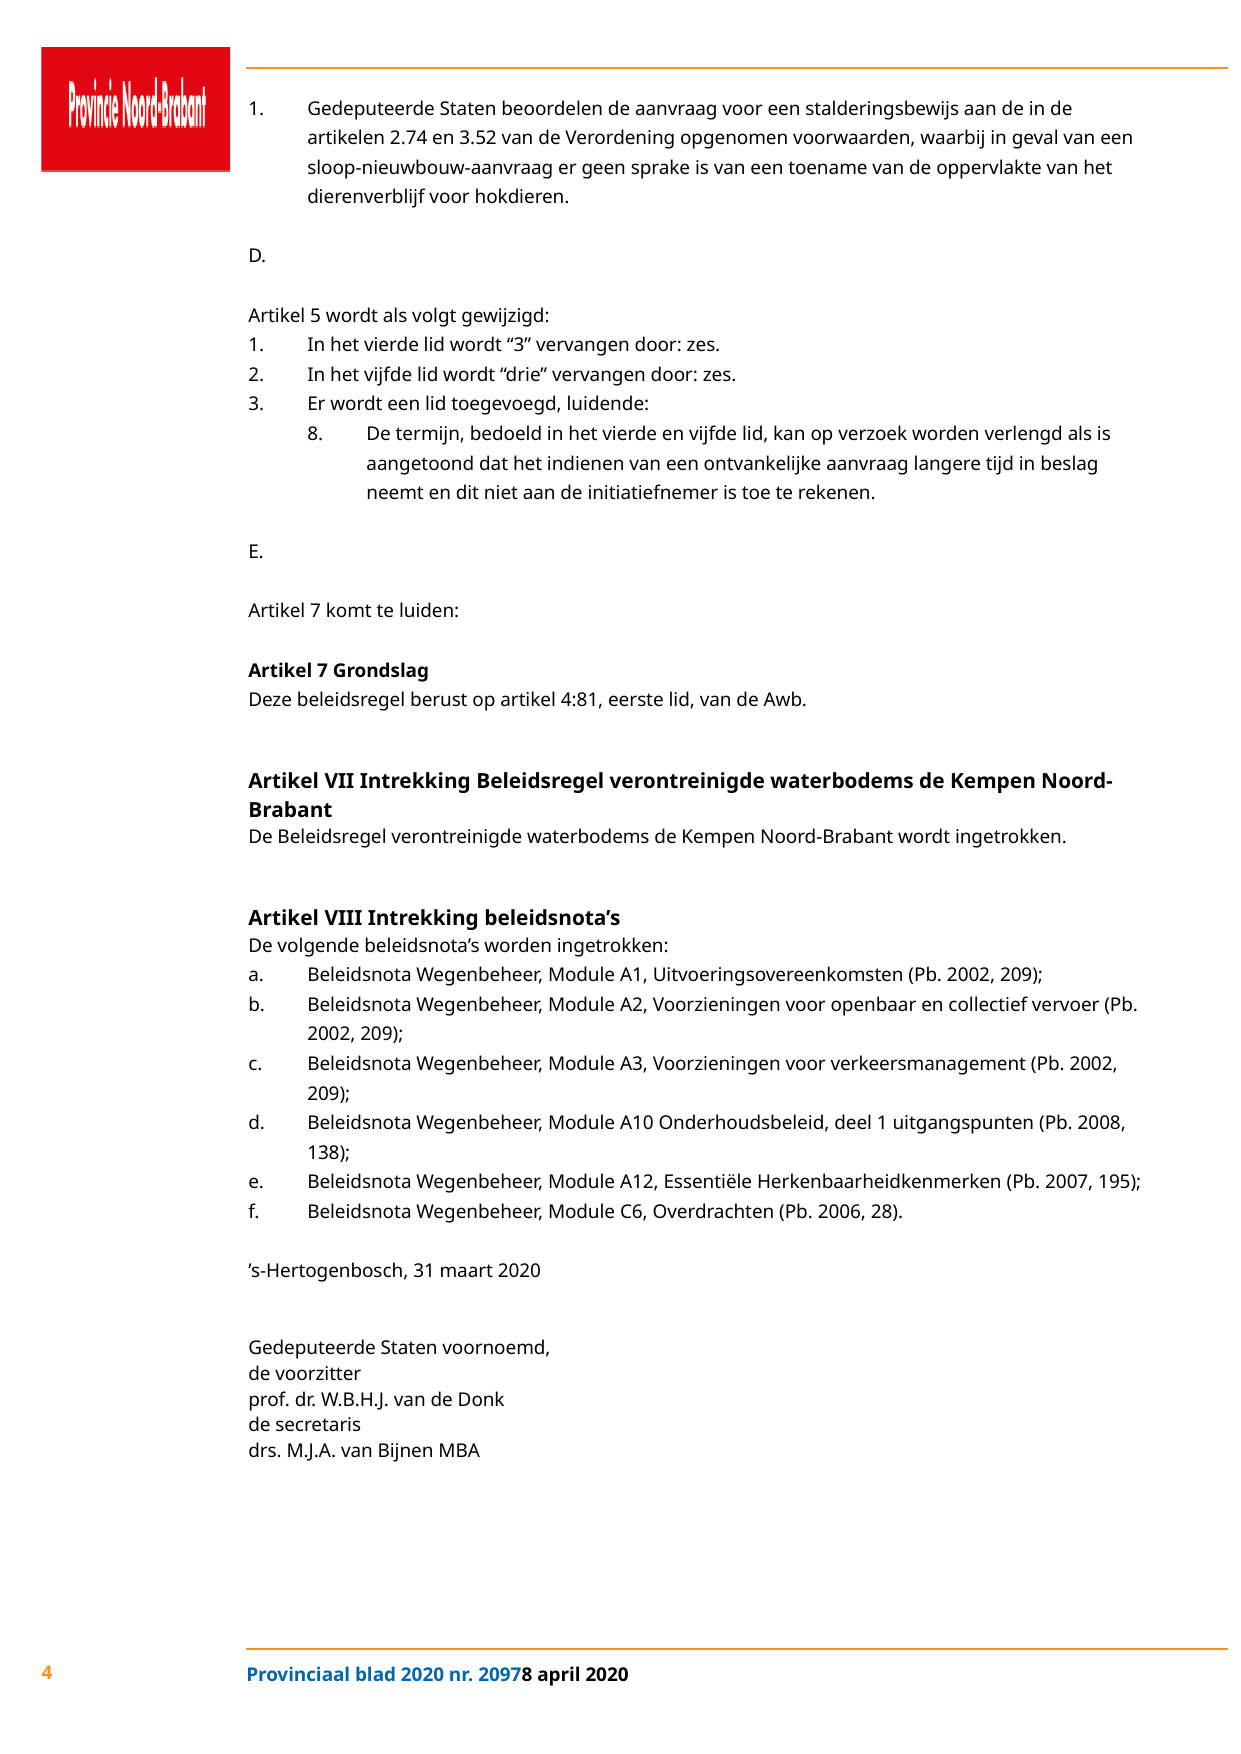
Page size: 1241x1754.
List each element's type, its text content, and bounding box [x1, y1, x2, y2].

text D. [248, 243, 1152, 268]
text Artikel 7 Grondslag [248, 657, 1152, 683]
text prof. dr. W.B.H.J. van de Donk [248, 1386, 1152, 1412]
list Beleidsnota Wegenbeheer, Module C6, Overdrachten (Pb. 2006, 28). [248, 1198, 1152, 1224]
picture [41, 47, 231, 172]
list In het vijfde lid wordt “drie” vervangen door: zes. [248, 361, 1152, 387]
text De Beleidsregel verontreinigde waterbodems de Kempen Noord-Brabant wordt ingetrokken. [248, 823, 1152, 849]
list Gedeputeerde Staten beoordelen de aanvraag voor een stalderingsbewijs aan de in de artikelen 2.74 en 3.52 van de Verordening opgenomen voorwaarden, waarbij in geval van een sloop-nieuwbouw-aanvraag er geen sprake is van een toename van de oppervlakte van het dierenverblijf voor hokdieren. [248, 95, 1152, 209]
list Beleidsnota Wegenbeheer, Module A12, Essentiële Herkenbaarheidkenmerken (Pb. 2007, 195); [248, 1168, 1152, 1194]
list De termijn, bedoeld in het vierde en vijfde lid, kan op verzoek worden verlengd als is aangetoond dat het indienen van een ontvankelijke aanvraag langere tijd in beslag neemt en dit niet aan de initiatiefnemer is toe te rekenen. [307, 420, 1152, 505]
text Gedeputeerde Staten voornoemd, [248, 1334, 1152, 1360]
text Artikel VIII Intrekking beleidsnota’s [248, 903, 1152, 932]
text Deze beleidsregel berust op artikel 4:81, eerste lid, van de Awb. [248, 686, 1152, 712]
list Beleidsnota Wegenbeheer, Module A1, Uitvoeringsovereenkomsten (Pb. 2002, 209); [248, 961, 1152, 987]
list Er wordt een lid toegevoegd, luidende: [248, 391, 1152, 416]
text de voorzitter [248, 1360, 1152, 1386]
text drs. M.J.A. van Bijnen MBA [248, 1437, 1152, 1463]
text Artikel VII Intrekking Beleidsregel verontreinigde waterbodems de Kempen Noord-Brabant [248, 766, 1152, 823]
text ’s-Hertogenbosch, 31 maart 2020 [248, 1257, 1152, 1283]
text De volgende beleidsnota’s worden ingetrokken: [248, 932, 1152, 957]
text Artikel 7 komt te luiden: [248, 598, 1152, 623]
list In het vierde lid wordt “3” vervangen door: zes. [248, 331, 1152, 357]
list Beleidsnota Wegenbeheer, Module A3, Voorzieningen voor verkeersmanagement (Pb. 2002, 209); [248, 1050, 1152, 1105]
text Artikel 5 wordt als volgt gewijzigd: [248, 302, 1152, 328]
list Beleidsnota Wegenbeheer, Module A10 Onderhoudsbeleid, deel 1 uitgangspunten (Pb. 2008, 138); [248, 1109, 1152, 1164]
text de secretaris [248, 1412, 1152, 1437]
text E. [248, 538, 1152, 564]
list Beleidsnota Wegenbeheer, Module A2, Voorzieningen voor openbaar en collectief vervoer (Pb. 2002, 209); [248, 991, 1152, 1046]
